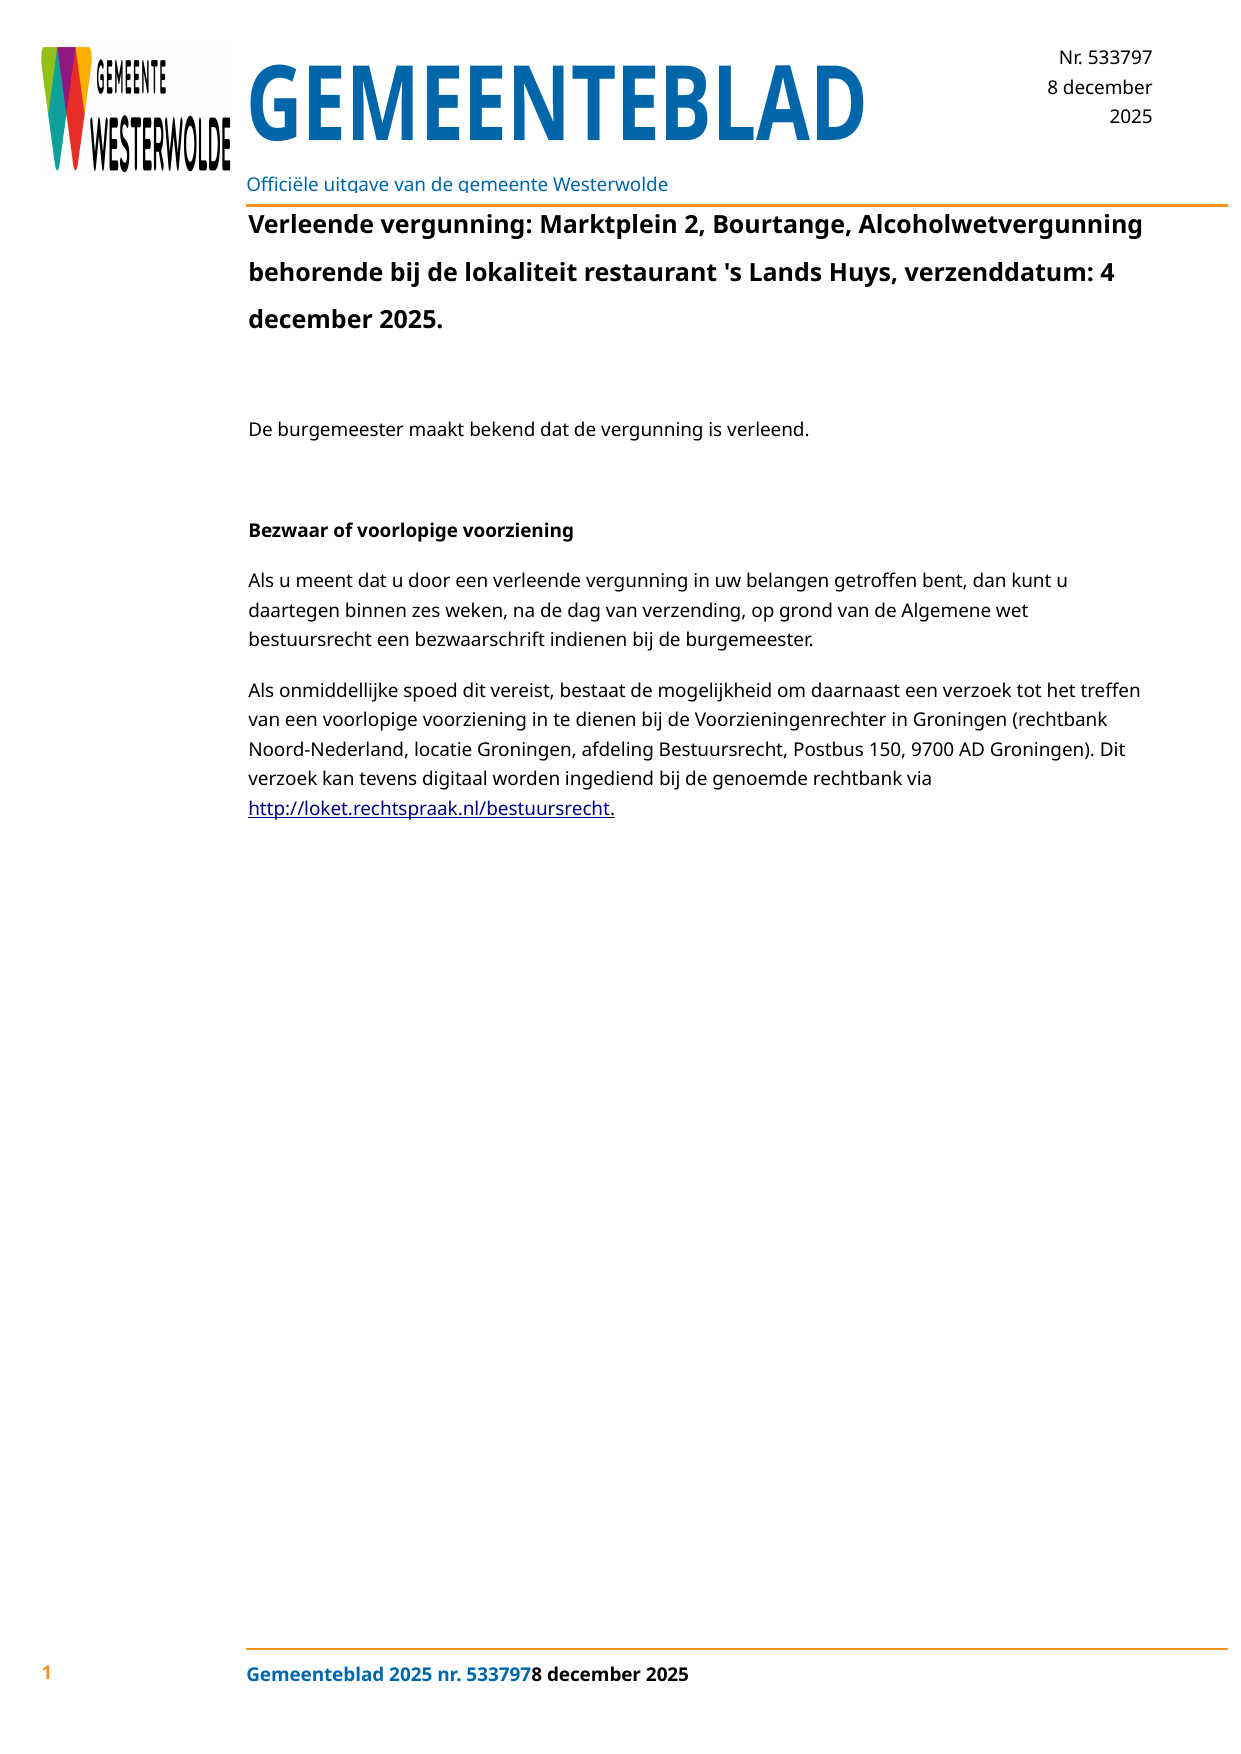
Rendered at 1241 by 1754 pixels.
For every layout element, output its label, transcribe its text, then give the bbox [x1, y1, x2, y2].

text Als onmiddellijke spoed dit vereist, bestaat de mogelijkheid om daarnaast een verzoek tot het treffen van een voorlopige voorziening in te dienen bij de Voorzieningenrechter in Groningen (rechtbank Noord-Nederland, locatie Groningen, afdeling Bestuursrecht, Postbus 150, 9700 AD Groningen). Dit verzoek kan tevens digitaal worden ingediend bij de genoemde rechtbank via http://loket.rechtspraak.nl/bestuursrecht. [248, 677, 1152, 821]
picture [41, 47, 231, 172]
text Als u meent dat u door een verleende vergunning in uw belangen getroffen bent, dan kunt u daartegen binnen zes weken, na de dag van verzending, op grond van de Algemene wet bestuursrecht een bezwaarschrift indienen bij de burgemeester. [248, 567, 1152, 652]
text Bezwaar of voorlopige voorziening [248, 517, 1152, 542]
text De burgemeester maakt bekend dat de vergunning is verleend. [248, 416, 1152, 442]
text Verleende vergunning: Marktplein 2, Bourtange, Alcoholwetvergunning behorende bij de lokaliteit restaurant 's Lands Huys, verzenddatum: 4 december 2025. [248, 207, 1152, 336]
